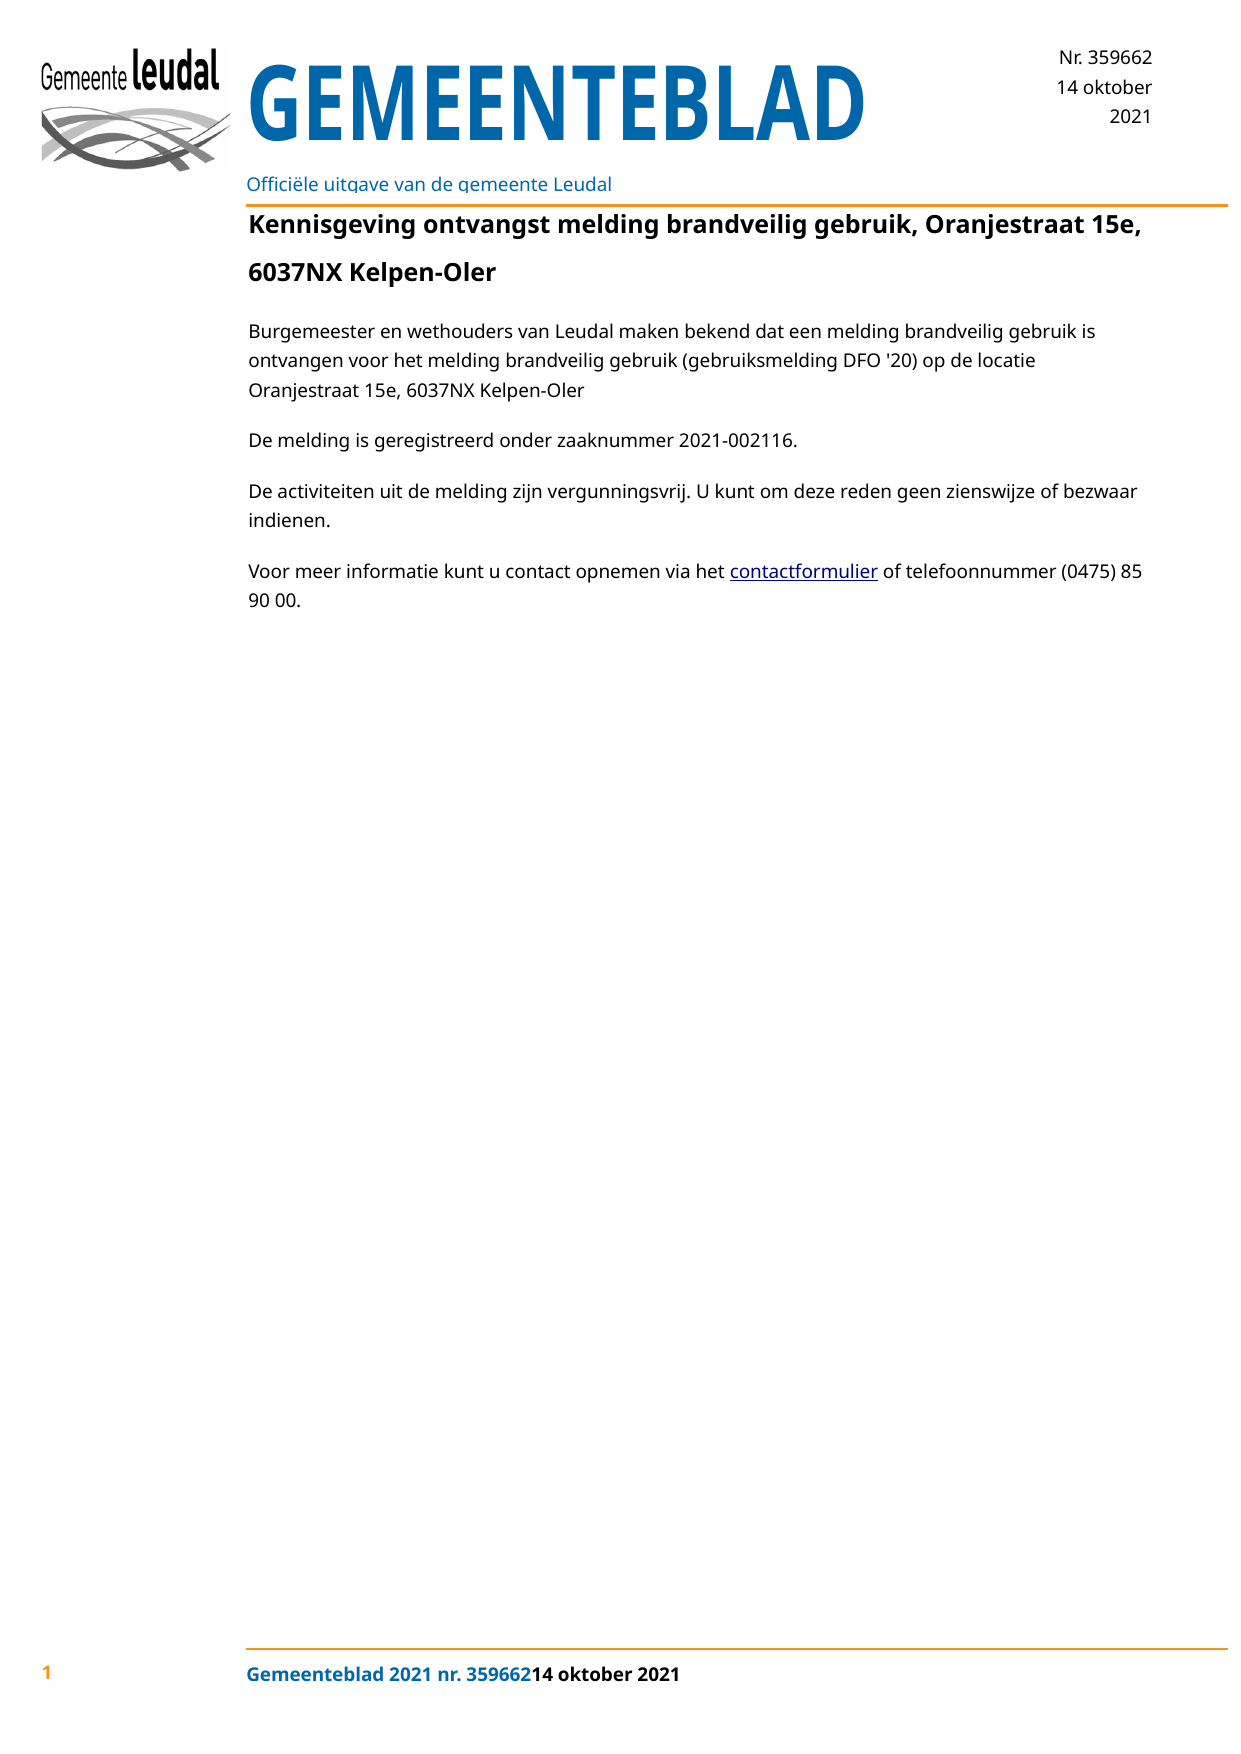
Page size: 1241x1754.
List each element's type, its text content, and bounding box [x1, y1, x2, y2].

picture [41, 47, 231, 172]
text Voor meer informatie kunt u contact opnemen via het contactformulier of telefoonnummer (0475) 85 90 00. [248, 558, 1152, 613]
text Kennisgeving ontvangst melding brandveilig gebruik, Oranjestraat 15e, 6037NX Kelpen-Oler [248, 207, 1152, 288]
text Burgemeester en wethouders van Leudal maken bekend dat een melding brandveilig gebruik is ontvangen voor het melding brandveilig gebruik (gebruiksmelding DFO '20) op de locatie Oranjestraat 15e, 6037NX Kelpen-Oler [248, 318, 1152, 403]
text De melding is geregistreerd onder zaaknummer 2021-002116. [248, 427, 1152, 453]
text De activiteiten uit de melding zijn vergunningsvrij. U kunt om deze reden geen zienswijze of bezwaar indienen. [248, 478, 1152, 533]
